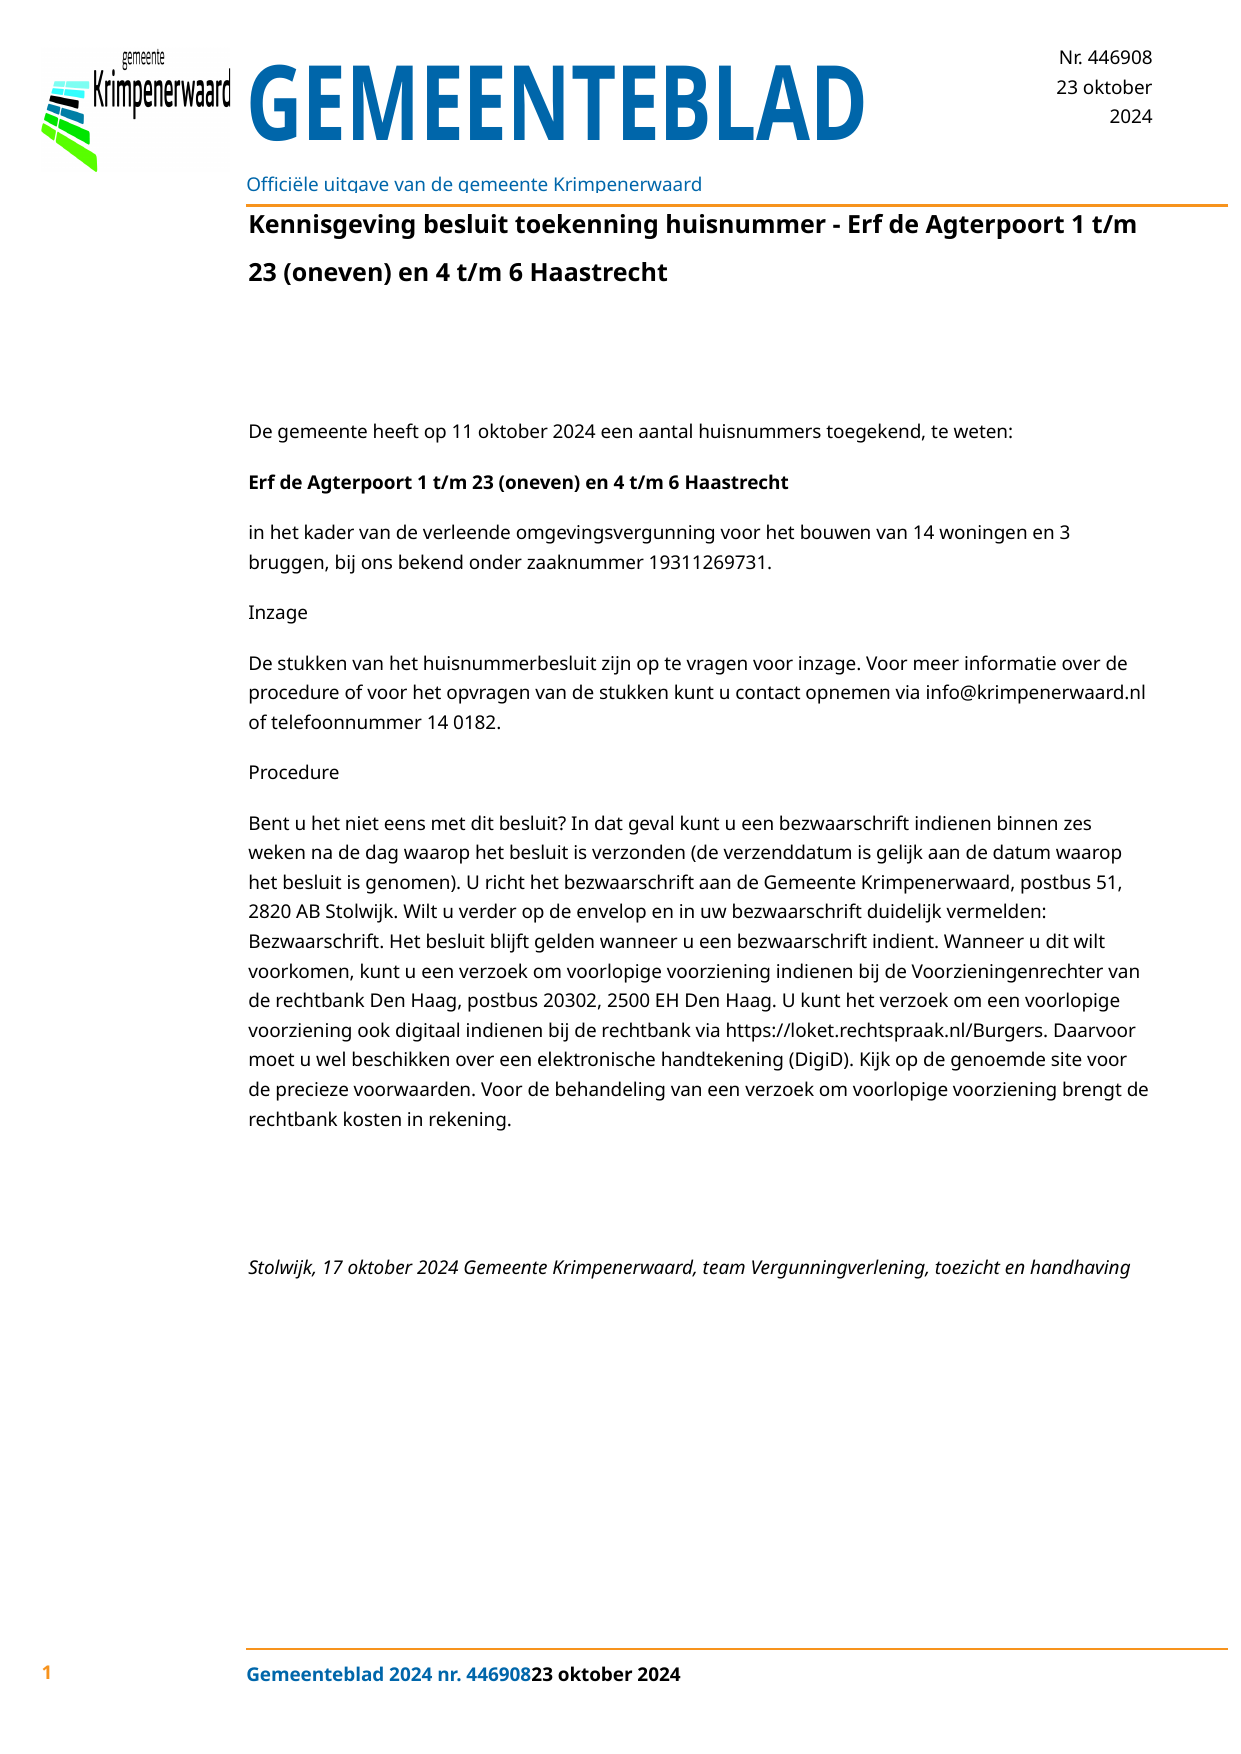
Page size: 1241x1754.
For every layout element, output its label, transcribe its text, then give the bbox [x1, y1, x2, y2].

text Stolwijk, 17 oktober 2024 Gemeente Krimpenerwaard, team Vergunningverlening, toezicht en handhaving [248, 1254, 1152, 1280]
text De stukken van het huisnummerbesluit zijn op te vragen voor inzage. Voor meer informatie over de procedure of voor het opvragen van de stukken kunt u contact opnemen via info@krimpenerwaard.nl of telefoonnummer 14 0182. [248, 650, 1152, 735]
text in het kader van de verleende omgevingsvergunning voor het bouwen van 14 woningen en 3 bruggen, bij ons bekend onder zaaknummer 19311269731. [248, 519, 1152, 575]
text Inzage [248, 599, 1152, 625]
text Erf de Agterpoort 1 t/m 23 (oneven) en 4 t/m 6 Haastrecht [248, 469, 1152, 495]
text Kennisgeving besluit toekenning huisnummer - Erf de Agterpoort 1 t/m 23 (oneven) en 4 t/m 6 Haastrecht [248, 207, 1152, 288]
text Procedure [248, 759, 1152, 785]
picture [41, 47, 231, 172]
text Bent u het niet eens met dit besluit? In dat geval kunt u een bezwaarschrift indienen binnen zes weken na de dag waarop het besluit is verzonden (de verzenddatum is gelijk aan de datum waarop het besluit is genomen). U richt het bezwaarschrift aan de Gemeente Krimpenerwaard, postbus 51, 2820 AB Stolwijk. Wilt u verder op de envelop en in uw bezwaarschrift duidelijk vermelden: Bezwaarschrift. Het besluit blijft gelden wanneer u een bezwaarschrift indient. Wanneer u dit wilt voorkomen, kunt u een verzoek om voorlopige voorziening indienen bij de Voorzieningenrechter van de rechtbank Den Haag, postbus 20302, 2500 EH Den Haag. U kunt het verzoek om een voorlopige voorziening ook digitaal indienen bij de rechtbank via https://loket.rechtspraak.nl/Burgers. Daarvoor moet u wel beschikken over een elektronische handtekening (DigiD). Kijk op de genoemde site voor de precieze voorwaarden. Voor de behandeling van een verzoek om voorlopige voorziening brengt de rechtbank kosten in rekening. [248, 810, 1152, 1132]
text De gemeente heeft op 11 oktober 2024 een aantal huisnummers toegekend, te weten: [248, 419, 1152, 444]
